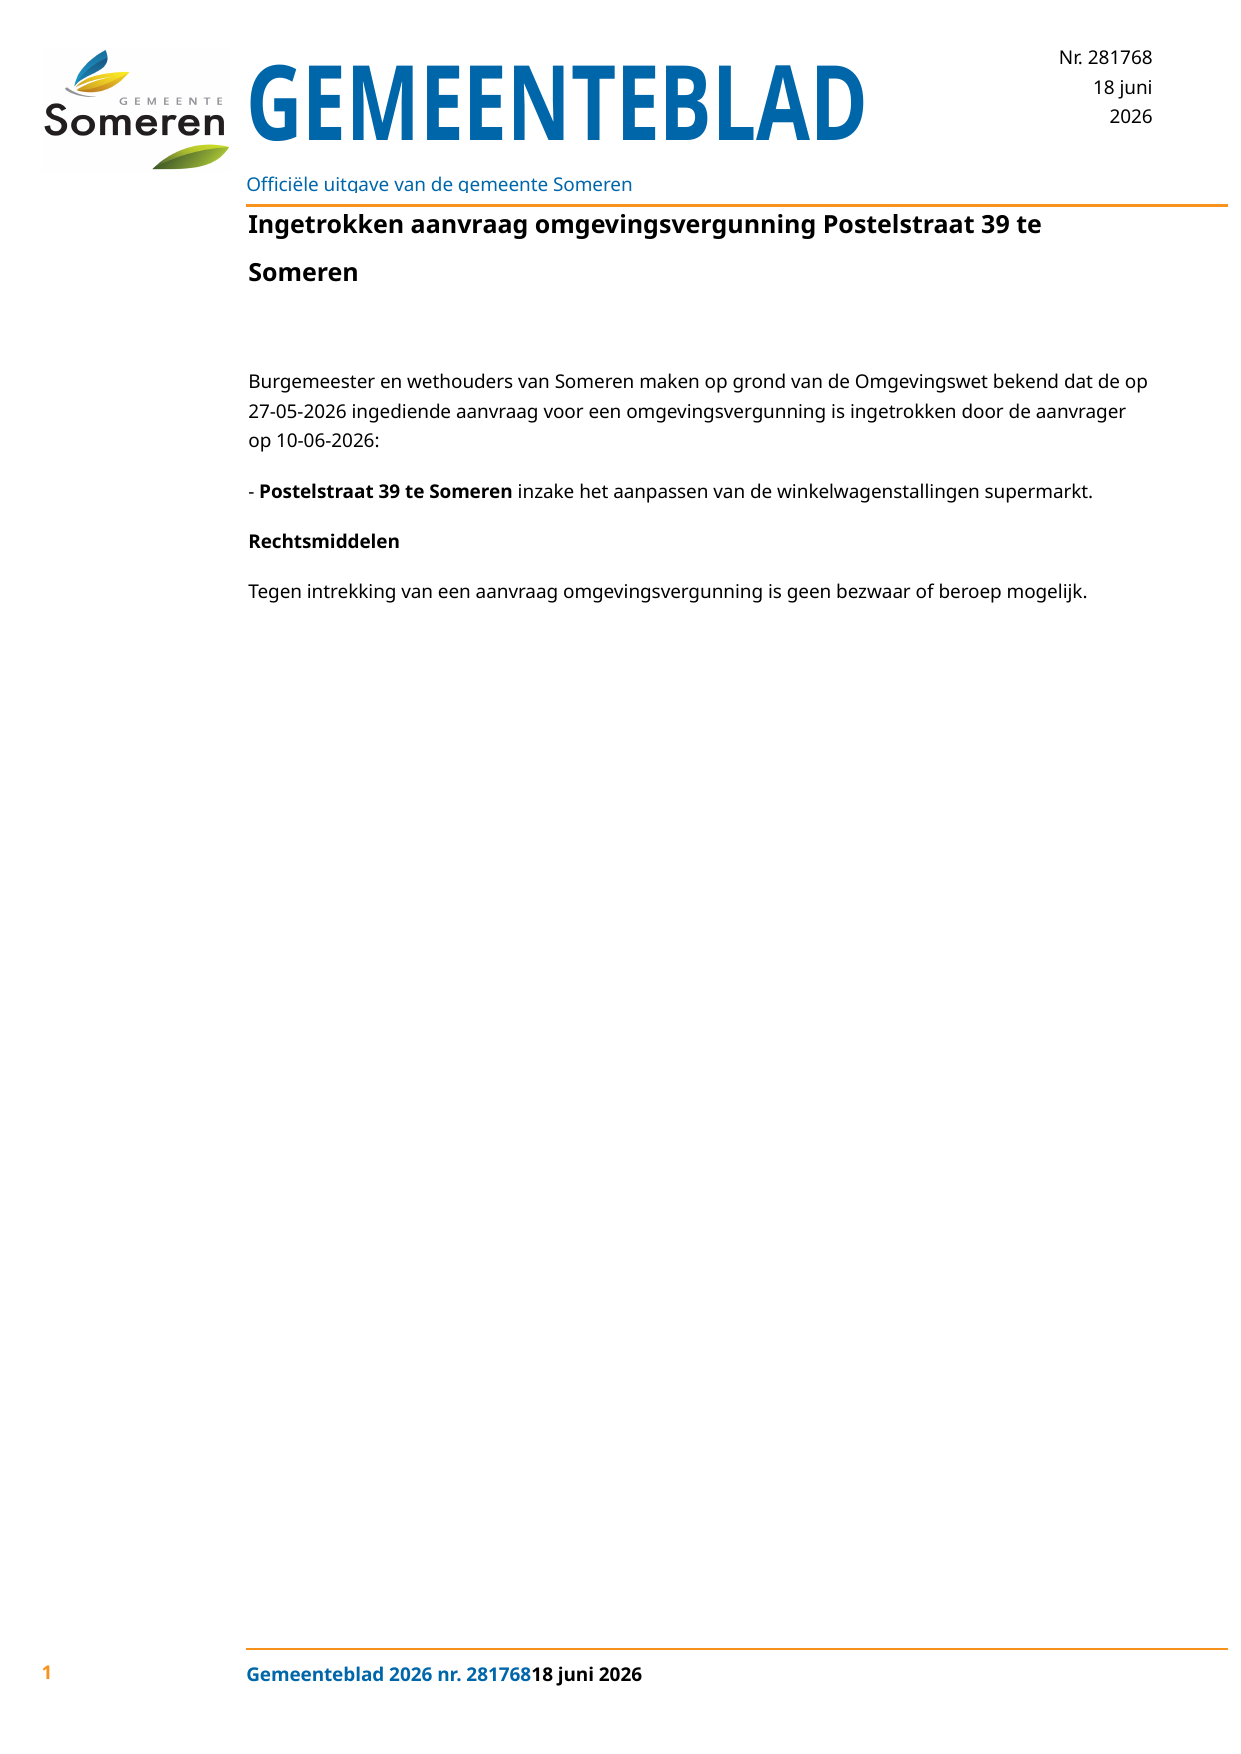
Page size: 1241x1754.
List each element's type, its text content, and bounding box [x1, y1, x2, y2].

text - Postelstraat 39 te Someren inzake het aanpassen van de winkelwagenstallingen supermarkt. [248, 478, 1152, 504]
picture [41, 47, 231, 172]
text Burgemeester en wethouders van Someren maken op grond van de Omgevingswet bekend dat de op 27-05-2026 ingediende aanvraag voor een omgevingsvergunning is ingetrokken door de aanvrager op 10-06-2026: [248, 368, 1152, 453]
text Ingetrokken aanvraag omgevingsvergunning Postelstraat 39 te Someren [248, 207, 1152, 288]
text Tegen intrekking van een aanvraag omgevingsvergunning is geen bezwaar of beroep mogelijk. [248, 579, 1152, 604]
text Rechtsmiddelen [248, 528, 1152, 554]
